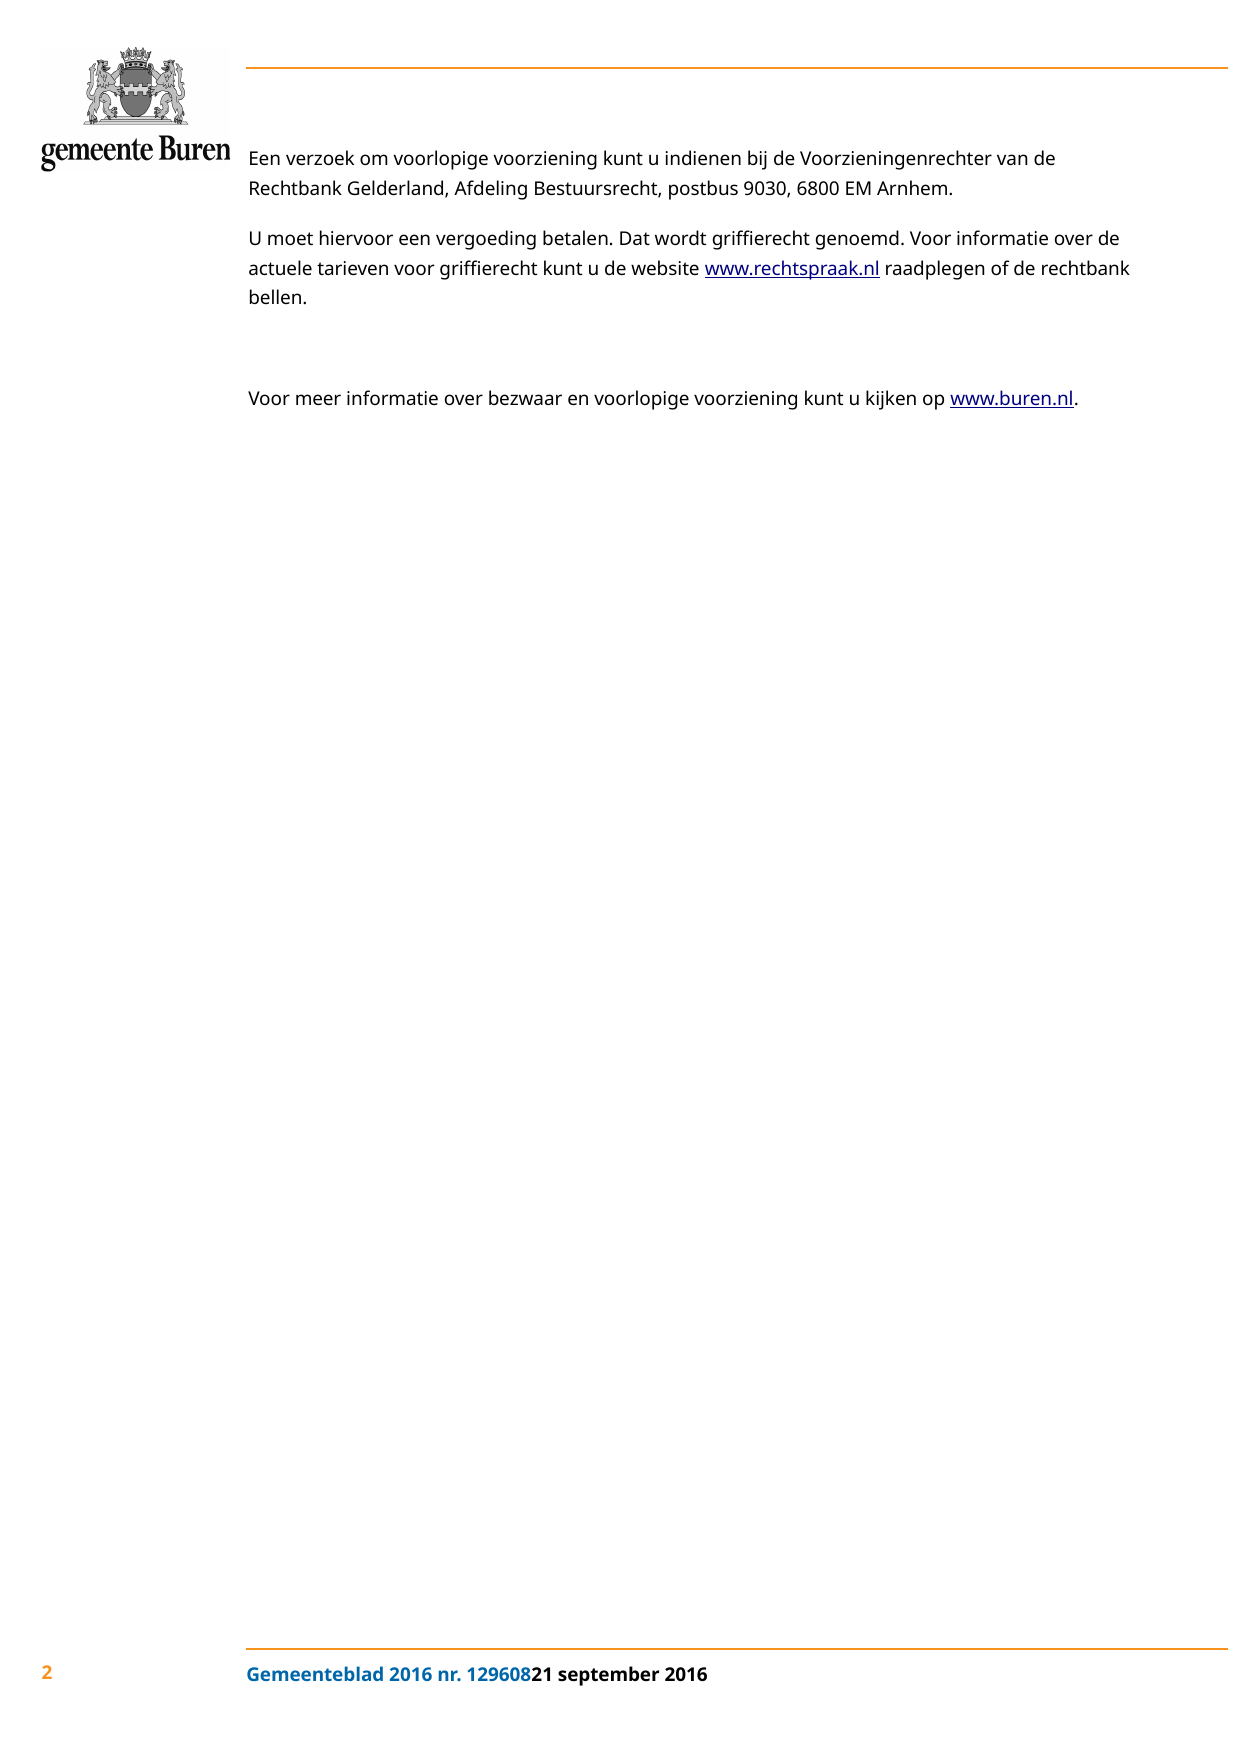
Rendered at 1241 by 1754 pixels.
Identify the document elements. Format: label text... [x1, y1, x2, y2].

text U moet hiervoor een vergoeding betalen. Dat wordt griffierecht genoemd. Voor informatie over de actuele tarieven voor griffierecht kunt u de website www.rechtspraak.nl raadplegen of de rechtbank bellen. [248, 225, 1152, 310]
text Voor meer informatie over bezwaar en voorlopige voorziening kunt u kijken op www.buren.nl. [248, 385, 1152, 411]
picture [41, 47, 231, 172]
text Een verzoek om voorlopige voorziening kunt u indienen bij de Voorzieningenrechter van de Rechtbank Gelderland, Afdeling Bestuursrecht, postbus 9030, 6800 EM Arnhem. [248, 145, 1152, 201]
